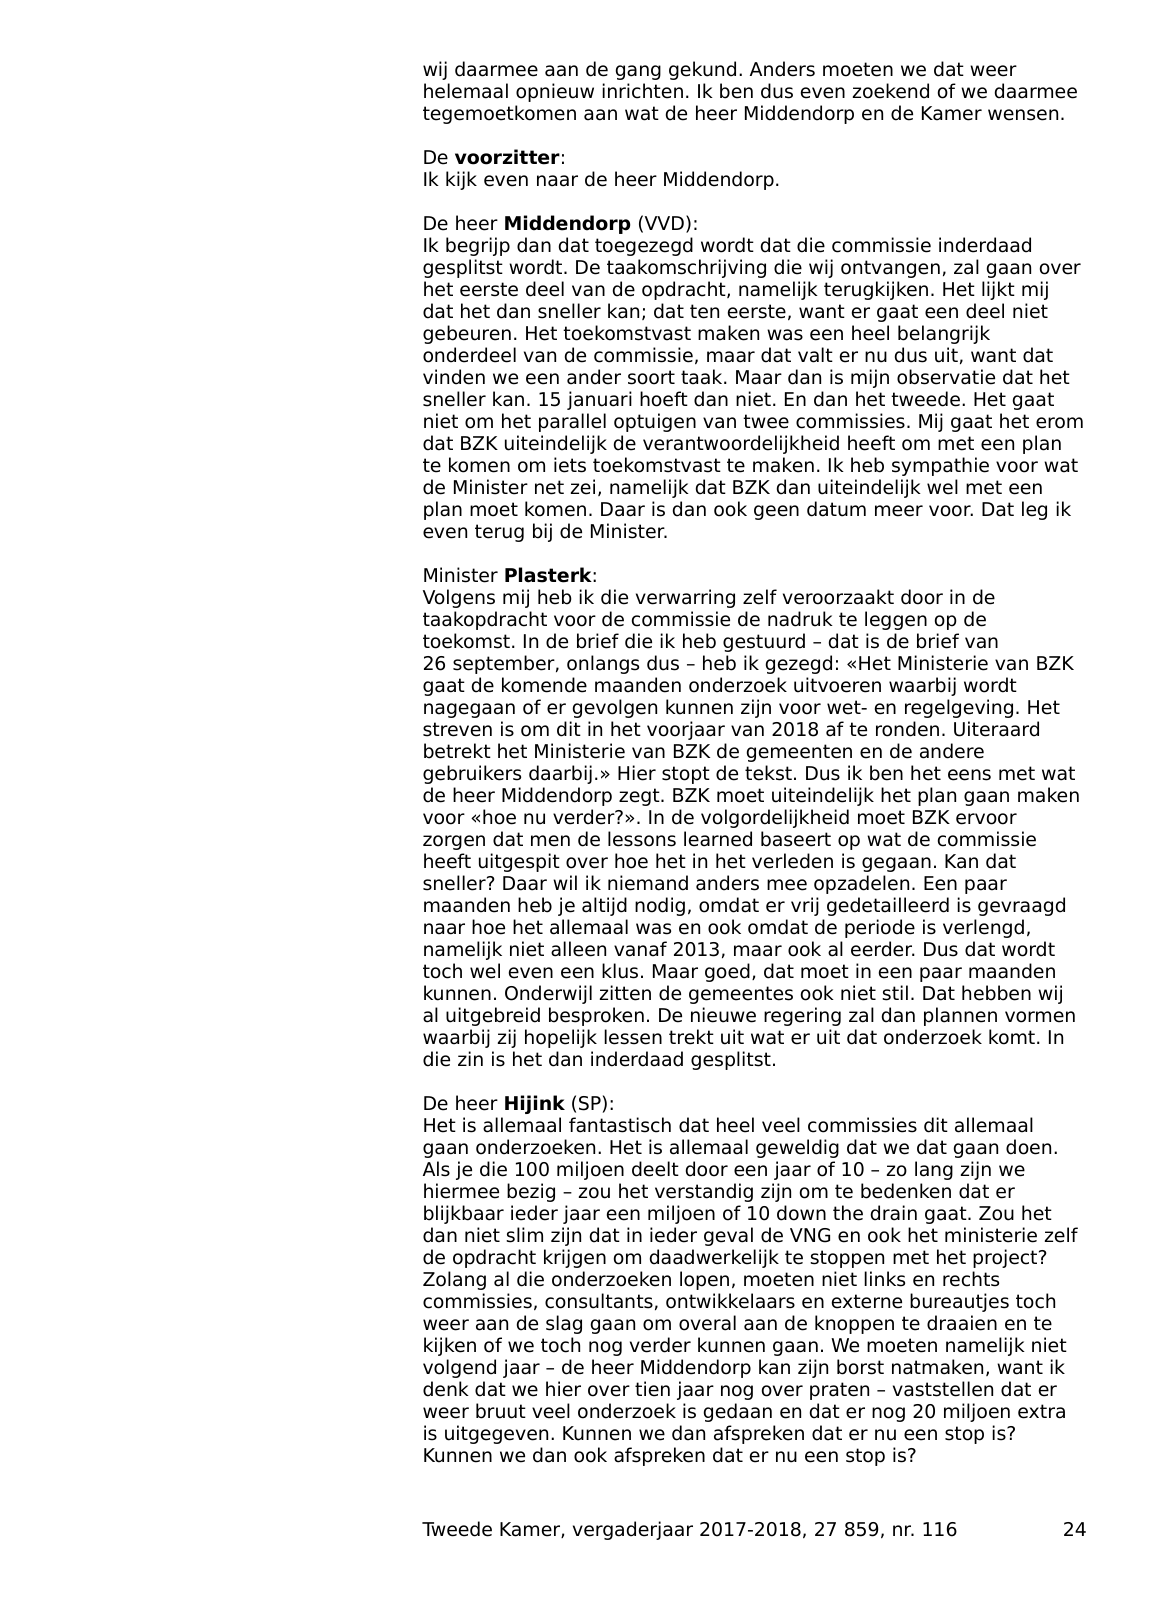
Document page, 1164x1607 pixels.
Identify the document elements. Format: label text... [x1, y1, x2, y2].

text Minister Plasterk: [422, 565, 1087, 587]
text De heer Hijink (SP): [422, 1093, 1087, 1115]
text Ik kijk even naar de heer Middendorp. [422, 169, 1087, 191]
text Het is allemaal fantastisch dat heel veel commissies dit allemaal gaan onderzoeken. Het is allemaal geweldig dat we dat gaan doen. Als je die 100 miljoen deelt door een jaar of 10 – zo lang zijn we hiermee bezig – zou het verstandig zijn om te bedenken dat er blijkbaar ieder jaar een miljoen of 10 down the drain gaat. Zou het dan niet slim zijn dat in ieder geval de VNG en ook het ministerie zelf de opdracht krijgen om daadwerkelijk te stoppen met het project? Zolang al die onderzoeken lopen, moeten niet links en rechts commissies, consultants, ontwikkelaars en externe bureautjes toch weer aan de slag gaan om overal aan de knoppen te draaien en te kijken of we toch nog verder kunnen gaan. We moeten namelijk niet volgend jaar – de heer Middendorp kan zijn borst natmaken, want ik denk dat we hier over tien jaar nog over praten – vaststellen dat er weer bruut veel onderzoek is gedaan en dat er nog 20 miljoen extra is uitgegeven. Kunnen we dan afspreken dat er nu een stop is? Kunnen we dan ook afspreken dat er nu een stop is? [422, 1115, 1087, 1467]
text De heer Middendorp (VVD): [422, 213, 1087, 235]
text Ik begrijp dan dat toegezegd wordt dat die commissie inderdaad gesplitst wordt. De taakomschrijving die wij ontvangen, zal gaan over het eerste deel van de opdracht, namelijk terugkijken. Het lijkt mij dat het dan sneller kan; dat ten eerste, want er gaat een deel niet gebeuren. Het toekomstvast maken was een heel belangrijk onderdeel van de commissie, maar dat valt er nu dus uit, want dat vinden we een ander soort taak. Maar dan is mijn observatie dat het sneller kan. 15 januari hoeft dan niet. En dan het tweede. Het gaat niet om het parallel optuigen van twee commissies. Mij gaat het erom dat BZK uiteindelijk de verantwoordelijkheid heeft om met een plan te komen om iets toekomstvast te maken. Ik heb sympathie voor wat de Minister net zei, namelijk dat BZK dan uiteindelijk wel met een plan moet komen. Daar is dan ook geen datum meer voor. Dat leg ik even terug bij de Minister. [422, 235, 1087, 543]
text De voorzitter: [422, 147, 1087, 169]
text Volgens mij heb ik die verwarring zelf veroorzaakt door in de taakopdracht voor de commissie de nadruk te leggen op de toekomst. In de brief die ik heb gestuurd – dat is de brief van 26 september, onlangs dus – heb ik gezegd: «Het Ministerie van BZK gaat de komende maanden onderzoek uitvoeren waarbij wordt nagegaan of er gevolgen kunnen zijn voor wet- en regelgeving. Het streven is om dit in het voorjaar van 2018 af te ronden. Uiteraard betrekt het Ministerie van BZK de gemeenten en de andere gebruikers daarbij.» Hier stopt de tekst. Dus ik ben het eens met wat de heer Middendorp zegt. BZK moet uiteindelijk het plan gaan maken voor «hoe nu verder?». In de volgordelijkheid moet BZK ervoor zorgen dat men de lessons learned baseert op wat de commissie heeft uitgespit over hoe het in het verleden is gegaan. Kan dat sneller? Daar wil ik niemand anders mee opzadelen. Een paar maanden heb je altijd nodig, omdat er vrij gedetailleerd is gevraagd naar hoe het allemaal was en ook omdat de periode is verlengd, namelijk niet alleen vanaf 2013, maar ook al eerder. Dus dat wordt toch wel even een klus. Maar goed, dat moet in een paar maanden kunnen. Onderwijl zitten de gemeentes ook niet stil. Dat hebben wij al uitgebreid besproken. De nieuwe regering zal dan plannen vormen waarbij zij hopelijk lessen trekt uit wat er uit dat onderzoek komt. In die zin is het dan inderdaad gesplitst. [422, 587, 1087, 1071]
text wij daarmee aan de gang gekund. Anders moeten we dat weer helemaal opnieuw inrichten. Ik ben dus even zoekend of we daarmee tegemoetkomen aan wat de heer Middendorp en de Kamer wensen. [422, 59, 1087, 125]
